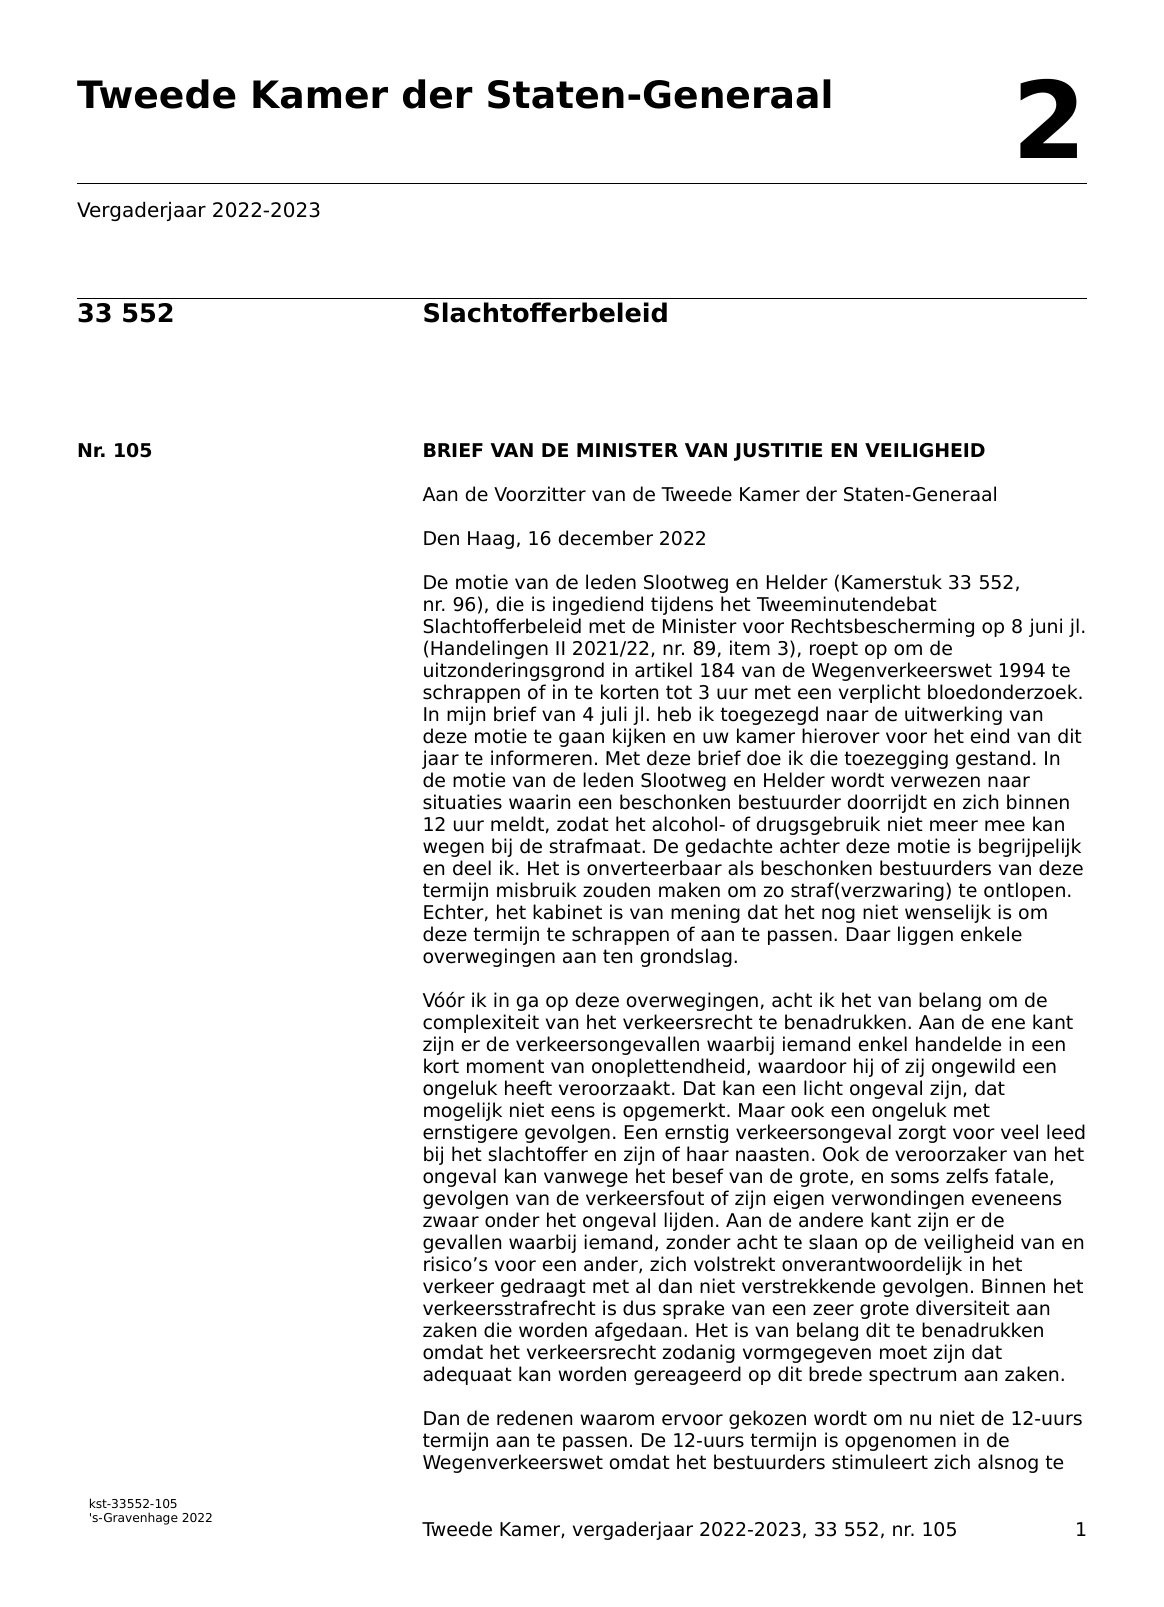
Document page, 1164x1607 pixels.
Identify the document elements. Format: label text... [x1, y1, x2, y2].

text Vóór ik in ga op deze overwegingen, acht ik het van belang om de complexiteit van het verkeersrecht te benadrukken. Aan de ene kant zijn er de verkeersongevallen waarbij iemand enkel handelde in een kort moment van onoplettendheid, waardoor hij of zij ongewild een ongeluk heeft veroorzaakt. Dat kan een licht ongeval zijn, dat mogelijk niet eens is opgemerkt. Maar ook een ongeluk met ernstigere gevolgen. Een ernstig verkeersongeval zorgt voor veel leed bij het slachtoffer en zijn of haar naasten. Ook de veroorzaker van het ongeval kan vanwege het besef van de grote, en soms zelfs fatale, gevolgen van de verkeersfout of zijn eigen verwondingen eveneens zwaar onder het ongeval lijden. Aan de andere kant zijn er de gevallen waarbij iemand, zonder acht te slaan op de veiligheid van en risico’s voor een ander, zich volstrekt onverantwoordelijk in het verkeer gedraagt met al dan niet verstrekkende gevolgen. Binnen het verkeersstrafrecht is dus sprake van een zeer grote diversiteit aan zaken die worden afgedaan. Het is van belang dit te benadrukken omdat het verkeersrecht zodanig vormgegeven moet zijn dat adequaat kan worden gereageerd op dit brede spectrum aan zaken. [422, 990, 1087, 1386]
text kst-33552-105 [88, 1497, 323, 1511]
subtitle Nr. 105 BRIEF VAN DE MINISTER VAN JUSTITIE EN VEILIGHEID [77, 440, 1087, 462]
text Den Haag, 16 december 2022 [422, 528, 1087, 550]
text Aan de Voorzitter van de Tweede Kamer der Staten-Generaal [422, 484, 1087, 506]
subtitle 33 552 Slachtofferbeleid [77, 299, 1087, 329]
text Dan de redenen waarom ervoor gekozen wordt om nu niet de 12-uurs termijn aan te passen. De 12-uurs termijn is opgenomen in de Wegenverkeerswet omdat het bestuurders stimuleert zich alsnog te [422, 1408, 1087, 1474]
table_header Tweede Kamer der Staten-Generaal [77, 59, 886, 183]
text De motie van de leden Slootweg en Helder (Kamerstuk 33 552, nr. 96), die is ingediend tijdens het Tweeminutendebat Slachtofferbeleid met de Minister voor Rechtsbescherming op 8 juni jl. (Handelingen II 2021/22, nr. 89, item 3), roept op om de uitzonderingsgrond in artikel 184 van de Wegenverkeerswet 1994 te schrappen of in te korten tot 3 uur met een verplicht bloedonderzoek. In mijn brief van 4 juli jl. heb ik toegezegd naar de uitwerking van deze motie te gaan kijken en uw kamer hierover voor het eind van dit jaar te informeren. Met deze brief doe ik die toezegging gestand. In de motie van de leden Slootweg en Helder wordt verwezen naar situaties waarin een beschonken bestuurder doorrijdt en zich binnen 12 uur meldt, zodat het alcohol- of drugsgebruik niet meer mee kan wegen bij de strafmaat. De gedachte achter deze motie is begrijpelijk en deel ik. Het is onverteerbaar als beschonken bestuurders van deze termijn misbruik zouden maken om zo straf(verzwaring) te ontlopen. Echter, het kabinet is van mening dat het nog niet wenselijk is om deze termijn te schrappen of aan te passen. Daar liggen enkele overwegingen aan ten grondslag. [422, 572, 1087, 968]
text 's-Gravenhage 2022 [88, 1511, 323, 1525]
table_cell Vergaderjaar 2022-2023 [77, 184, 1087, 298]
table_header 2 [886, 59, 1087, 183]
